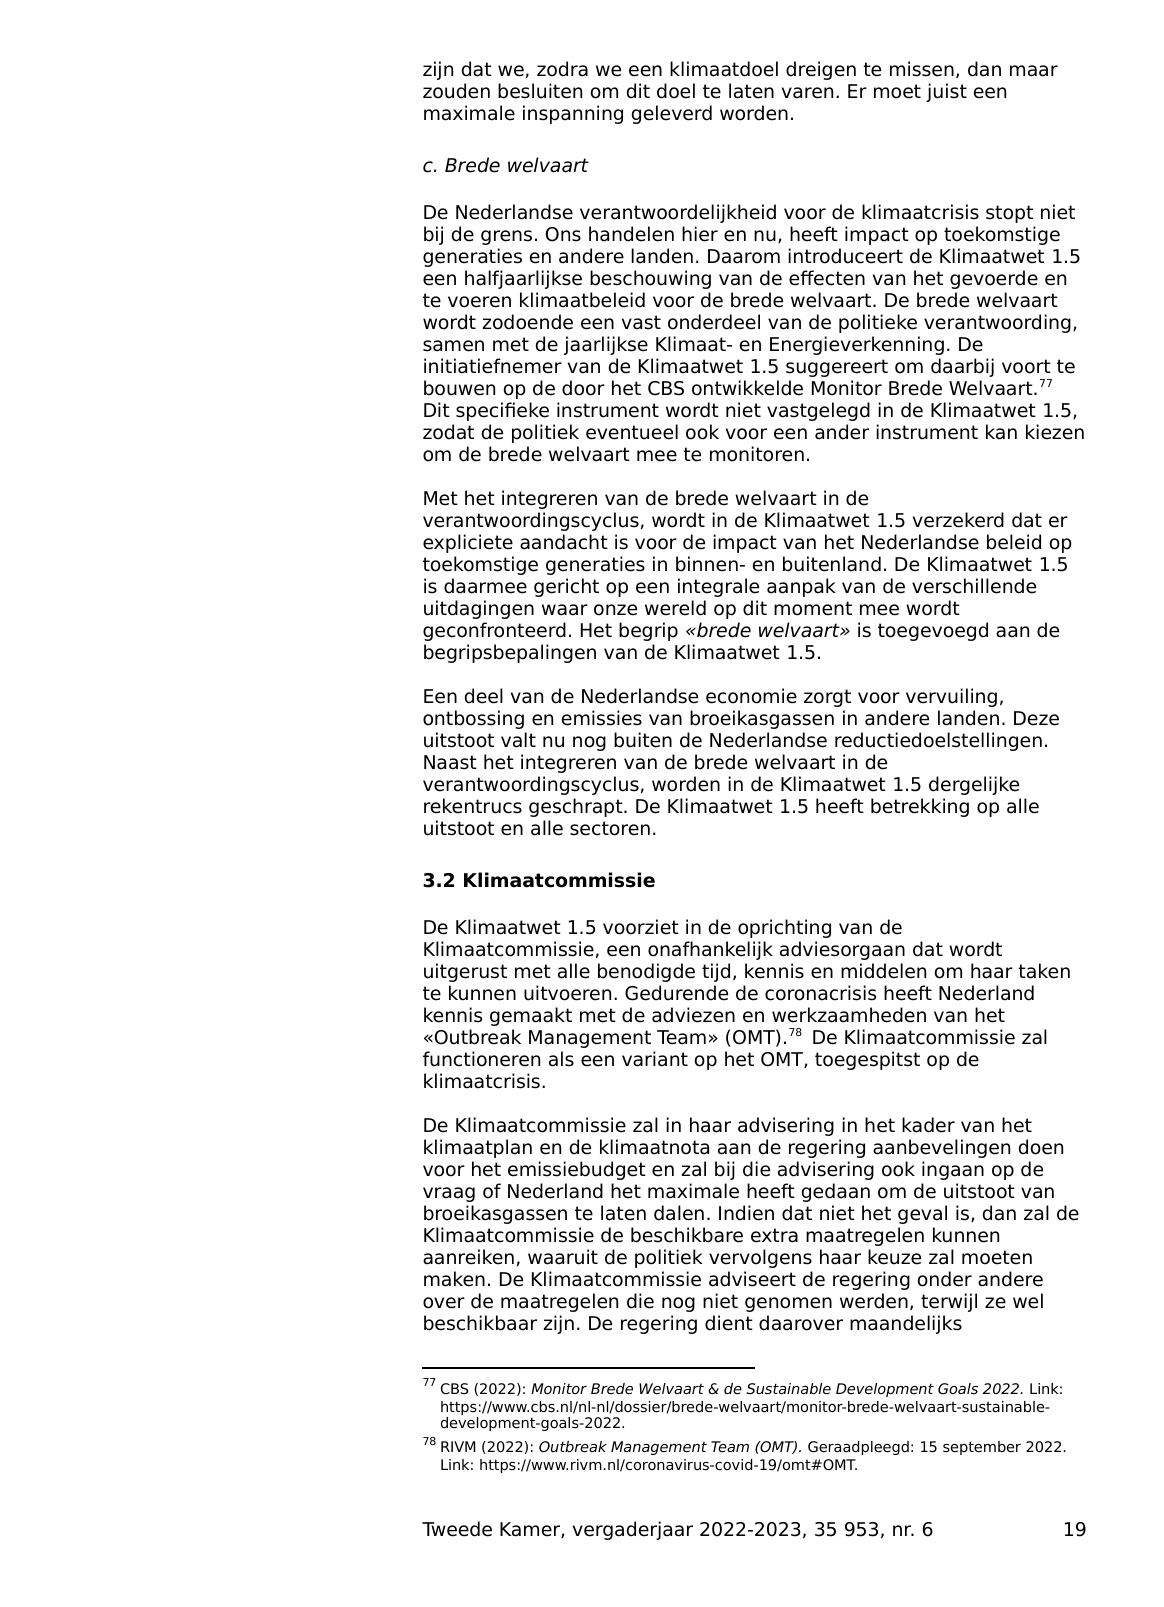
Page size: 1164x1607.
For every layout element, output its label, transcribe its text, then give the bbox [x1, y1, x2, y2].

subtitle c. Brede welvaart [422, 155, 1087, 177]
text zijn dat we, zodra we een klimaatdoel dreigen te missen, dan maar zouden besluiten om dit doel te laten varen. Er moet juist een maximale inspanning geleverd worden. [422, 59, 1087, 125]
text De Klimaatcommissie zal in haar advisering in het kader van het klimaatplan en de klimaatnota aan de regering aanbevelingen doen voor het emissiebudget en zal bij die advisering ook ingaan op de vraag of Nederland het maximale heeft gedaan om de uitstoot van broeikasgassen te laten dalen. Indien dat niet het geval is, dan zal de Klimaatcommissie de beschikbare extra maatregelen kunnen aanreiken, waaruit de politiek vervolgens haar keuze zal moeten maken. De Klimaatcommissie adviseert de regering onder andere over de maatregelen die nog niet genomen werden, terwijl ze wel beschikbaar zijn. De regering dient daarover maandelijks [422, 1115, 1087, 1334]
text Een deel van de Nederlandse economie zorgt voor vervuiling, ontbossing en emissies van broeikasgassen in andere landen. Deze uitstoot valt nu nog buiten de Nederlandse reductiedoelstellingen. Naast het integreren van de brede welvaart in de verantwoordingscyclus, worden in de Klimaatwet 1.5 dergelijke rekentrucs geschrapt. De Klimaatwet 1.5 heeft betrekking op alle uitstoot en alle sectoren. [422, 686, 1087, 840]
text RIVM (2022): Outbreak Management Team (OMT). Geraadpleegd: 15 september 2022. Link: https://www.rivm.nl/coronavirus-covid-19/omt#OMT. [422, 1435, 1087, 1474]
text Met het integreren van de brede welvaart in de verantwoordingscyclus, wordt in de Klimaatwet 1.5 verzekerd dat er expliciete aandacht is voor de impact van het Nederlandse beleid op toekomstige generaties in binnen- en buitenland. De Klimaatwet 1.5 is daarmee gericht op een integrale aanpak van de verschillende uitdagingen waar onze wereld op dit moment mee wordt geconfronteerd. Het begrip «brede welvaart» is toegevoegd aan de begripsbepalingen van de Klimaatwet 1.5. [422, 488, 1087, 664]
text De Klimaatwet 1.5 voorziet in de oprichting van de Klimaatcommissie, een onafhankelijk adviesorgaan dat wordt uitgerust met alle benodigde tijd, kennis en middelen om haar taken te kunnen uitvoeren. Gedurende de coronacrisis heeft Nederland kennis gemaakt met de adviezen en werkzaamheden van het «Outbreak Management Team» (OMT). De Klimaatcommissie zal functioneren als een variant op het OMT, toegespitst op de klimaatcrisis. [422, 917, 1087, 1093]
text CBS (2022): Monitor Brede Welvaart & de Sustainable Development Goals 2022. Link: https://www.cbs.nl/nl-nl/dossier/brede-welvaart/monitor-brede-welvaart-sustainable-development-goals-2022. [422, 1377, 1087, 1432]
subtitle 3.2 Klimaatcommissie [422, 870, 1087, 892]
text De Nederlandse verantwoordelijkheid voor de klimaatcrisis stopt niet bij de grens. Ons handelen hier en nu, heeft impact op toekomstige generaties en andere landen. Daarom introduceert de Klimaatwet 1.5 een halfjaarlijkse beschouwing van de effecten van het gevoerde en te voeren klimaatbeleid voor de brede welvaart. De brede welvaart wordt zodoende een vast onderdeel van de politieke verantwoording, samen met de jaarlijkse Klimaat- en Energieverkenning. De initiatiefnemer van de Klimaatwet 1.5 suggereert om daarbij voort te bouwen op de door het CBS ontwikkelde Monitor Brede Welvaart. Dit specifieke instrument wordt niet vastgelegd in de Klimaatwet 1.5, zodat de politiek eventueel ook voor een ander instrument kan kiezen om de brede welvaart mee te monitoren. [422, 202, 1087, 466]
